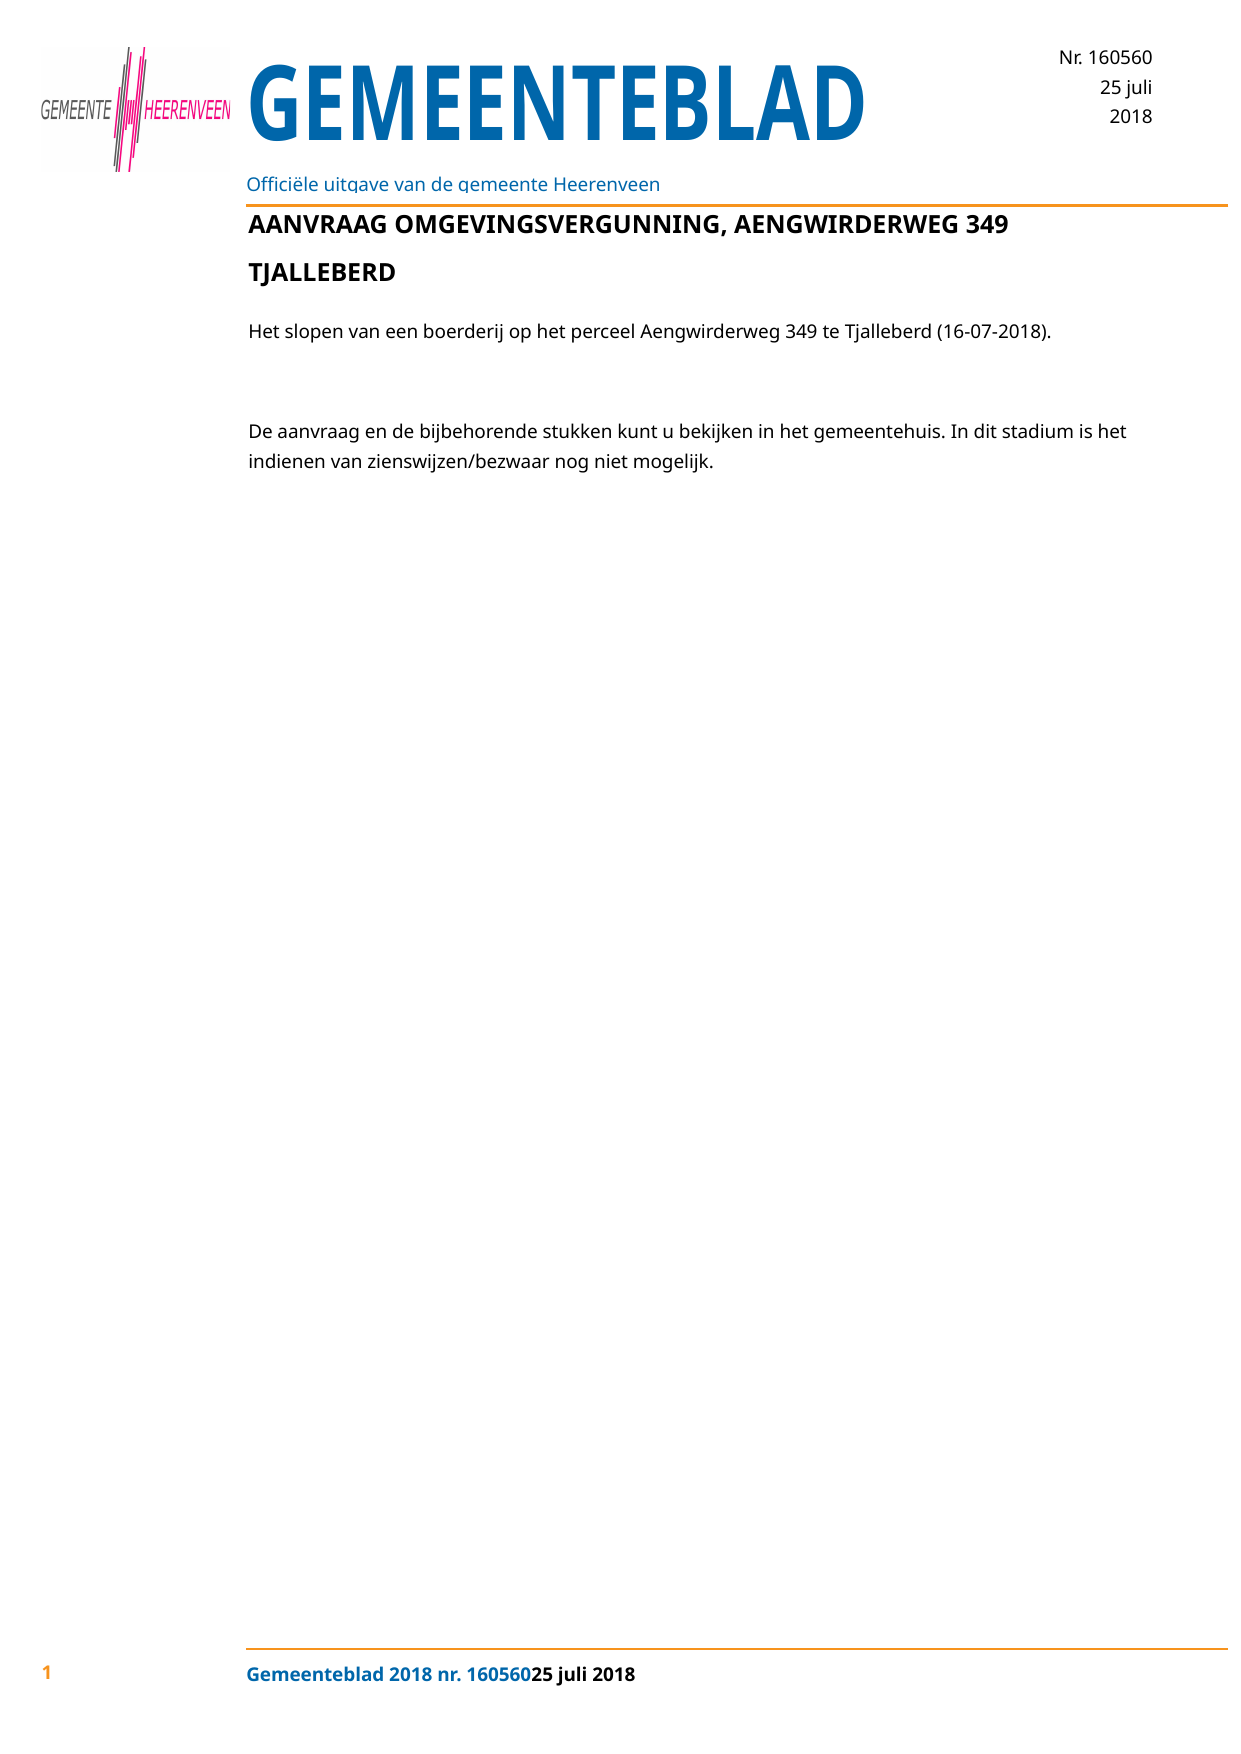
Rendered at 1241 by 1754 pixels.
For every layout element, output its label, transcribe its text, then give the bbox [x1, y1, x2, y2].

text Het slopen van een boerderij op het perceel Aengwirderweg 349 te Tjalleberd (16-07-2018). [248, 318, 1152, 344]
text De aanvraag en de bijbehorende stukken kunt u bekijken in het gemeentehuis. In dit stadium is het indienen van zienswijzen/bezwaar nog niet mogelijk. [248, 419, 1152, 474]
picture [41, 47, 231, 172]
text AANVRAAG OMGEVINGSVERGUNNING, AENGWIRDERWEG 349 TJALLEBERD [248, 207, 1152, 288]
